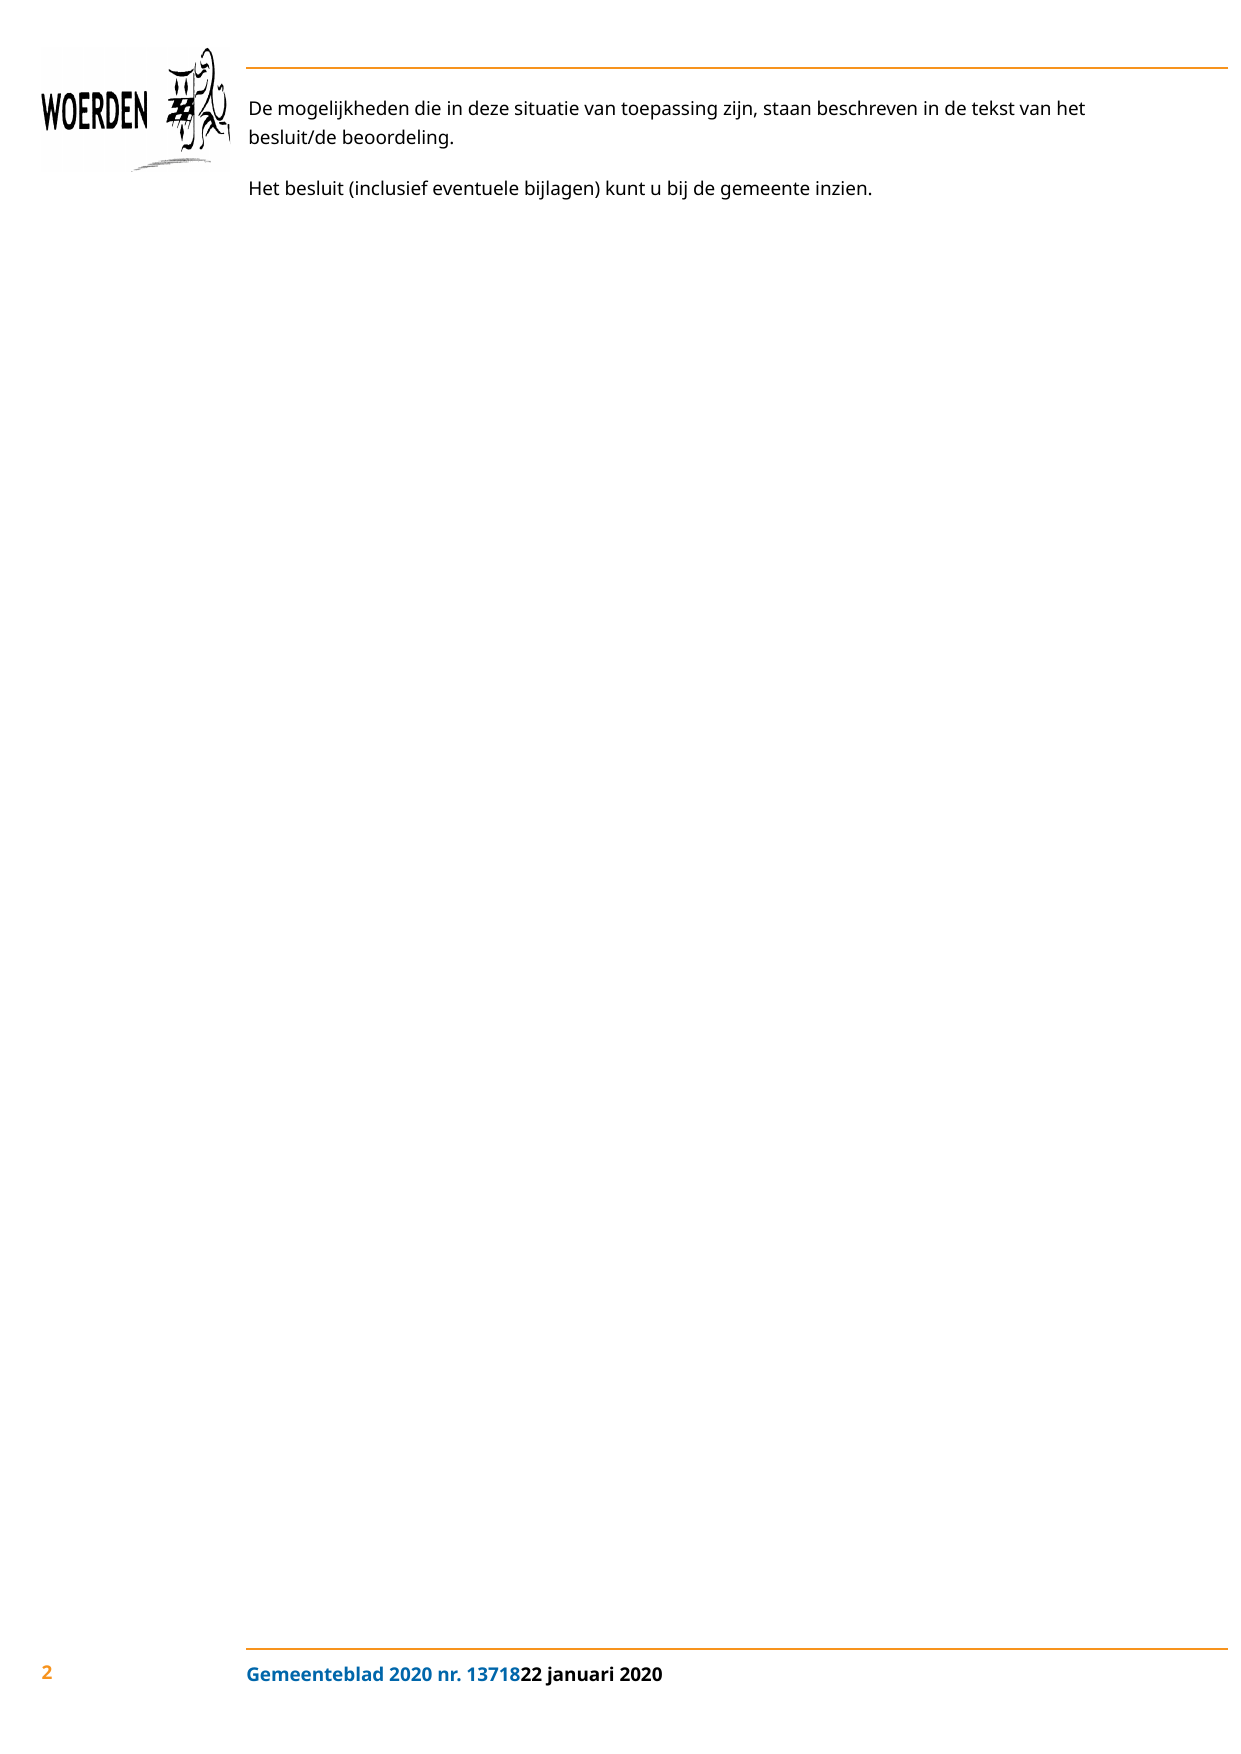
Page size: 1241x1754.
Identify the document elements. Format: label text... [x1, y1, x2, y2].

picture [41, 47, 231, 172]
text Het besluit (inclusief eventuele bijlagen) kunt u bij de gemeente inzien. [248, 175, 1152, 201]
text De mogelijkheden die in deze situatie van toepassing zijn, staan beschreven in de tekst van het besluit/de beoordeling. [248, 95, 1152, 150]
